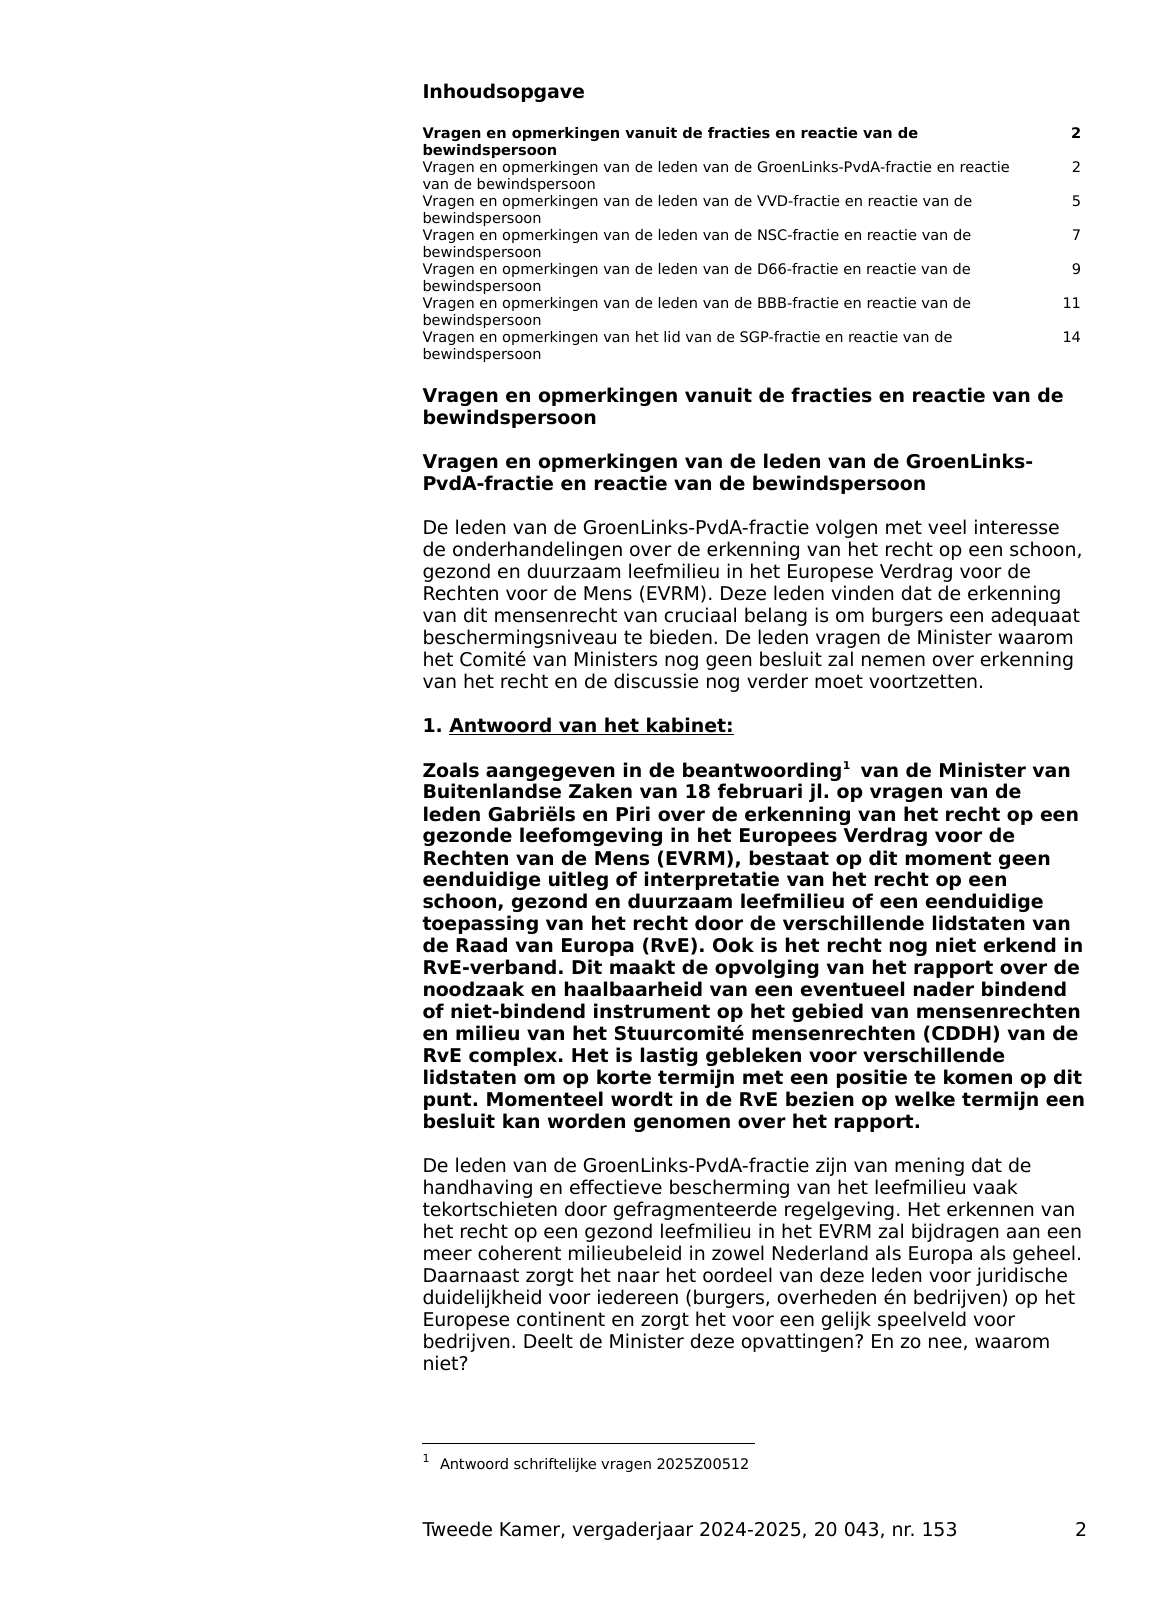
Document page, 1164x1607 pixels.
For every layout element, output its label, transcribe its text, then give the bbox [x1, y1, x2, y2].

table_cell 14 [1028, 329, 1087, 363]
table_cell Vragen en opmerkingen van de leden van de VVD-fractie en reactie van de bewindspersoon [422, 193, 1028, 227]
table_cell 11 [1028, 295, 1087, 329]
table_cell 9 [1028, 261, 1087, 295]
text 1. Antwoord van het kabinet: [422, 715, 1087, 737]
table_cell Vragen en opmerkingen van het lid van de SGP-fractie en reactie van de bewindspersoon [422, 329, 1028, 363]
table_cell 5 [1028, 193, 1087, 227]
text Zoals aangegeven in de beantwoording van de Minister van Buitenlandse Zaken van 18 februari jl. op vragen van de leden Gabriëls en Piri over de erkenning van het recht op een gezonde leefomgeving in het Europees Verdrag voor de Rechten van de Mens (EVRM), bestaat op dit moment geen eenduidige uitleg of interpretatie van het recht op een schoon, gezond en duurzaam leefmilieu of een eenduidige toepassing van het recht door de verschillende lidstaten van de Raad van Europa (RvE). Ook is het recht nog niet erkend in RvE-verband. Dit maakt de opvolging van het rapport over de noodzaak en haalbaarheid van een eventueel nader bindend of niet-bindend instrument op het gebied van mensenrechten en milieu van het Stuurcomité mensenrechten (CDDH) van de RvE complex. Het is lastig gebleken voor verschillende lidstaten om op korte termijn met een positie te komen op dit punt. Momenteel wordt in de RvE bezien op welke termijn een besluit kan worden genomen over het rapport. [422, 759, 1087, 1133]
table_header Vragen en opmerkingen vanuit de fracties en reactie van de bewindspersoon [422, 125, 1028, 159]
table_cell Vragen en opmerkingen van de leden van de BBB-fractie en reactie van de bewindspersoon [422, 295, 1028, 329]
subtitle Vragen en opmerkingen vanuit de fracties en reactie van de bewindspersoon [422, 385, 1087, 429]
subtitle Inhoudsopgave [422, 81, 1087, 103]
table_header 2 [1028, 125, 1087, 159]
text De leden van de GroenLinks-PvdA-fractie zijn van mening dat de handhaving en effectieve bescherming van het leefmilieu vaak tekortschieten door gefragmenteerde regelgeving. Het erkennen van het recht op een gezond leefmilieu in het EVRM zal bijdragen aan een meer coherent milieubeleid in zowel Nederland als Europa als geheel. Daarnaast zorgt het naar het oordeel van deze leden voor juridische duidelijkheid voor iedereen (burgers, overheden én bedrijven) op het Europese continent en zorgt het voor een gelijk speelveld voor bedrijven. Deelt de Minister deze opvattingen? En zo nee, waarom niet? [422, 1155, 1087, 1375]
table_cell Vragen en opmerkingen van de leden van de D66-fractie en reactie van de bewindspersoon [422, 261, 1028, 295]
table_cell Vragen en opmerkingen van de leden van de GroenLinks-PvdA-fractie en reactie van de bewindspersoon [422, 159, 1028, 193]
text De leden van de GroenLinks-PvdA-fractie volgen met veel interesse de onderhandelingen over de erkenning van het recht op een schoon, gezond en duurzaam leefmilieu in het Europese Verdrag voor de Rechten voor de Mens (EVRM). Deze leden vinden dat de erkenning van dit mensenrecht van cruciaal belang is om burgers een adequaat beschermingsniveau te bieden. De leden vragen de Minister waarom het Comité van Ministers nog geen besluit zal nemen over erkenning van het recht en de discussie nog verder moet voortzetten. [422, 517, 1087, 693]
text Antwoord schriftelijke vragen 2025Z00512 [422, 1452, 1087, 1474]
table_cell Vragen en opmerkingen van de leden van de NSC-fractie en reactie van de bewindspersoon [422, 227, 1028, 261]
table_cell 7 [1028, 227, 1087, 261]
table_cell 2 [1028, 159, 1087, 193]
subtitle Vragen en opmerkingen van de leden van de GroenLinks-PvdA-fractie en reactie van de bewindspersoon [422, 451, 1087, 495]
